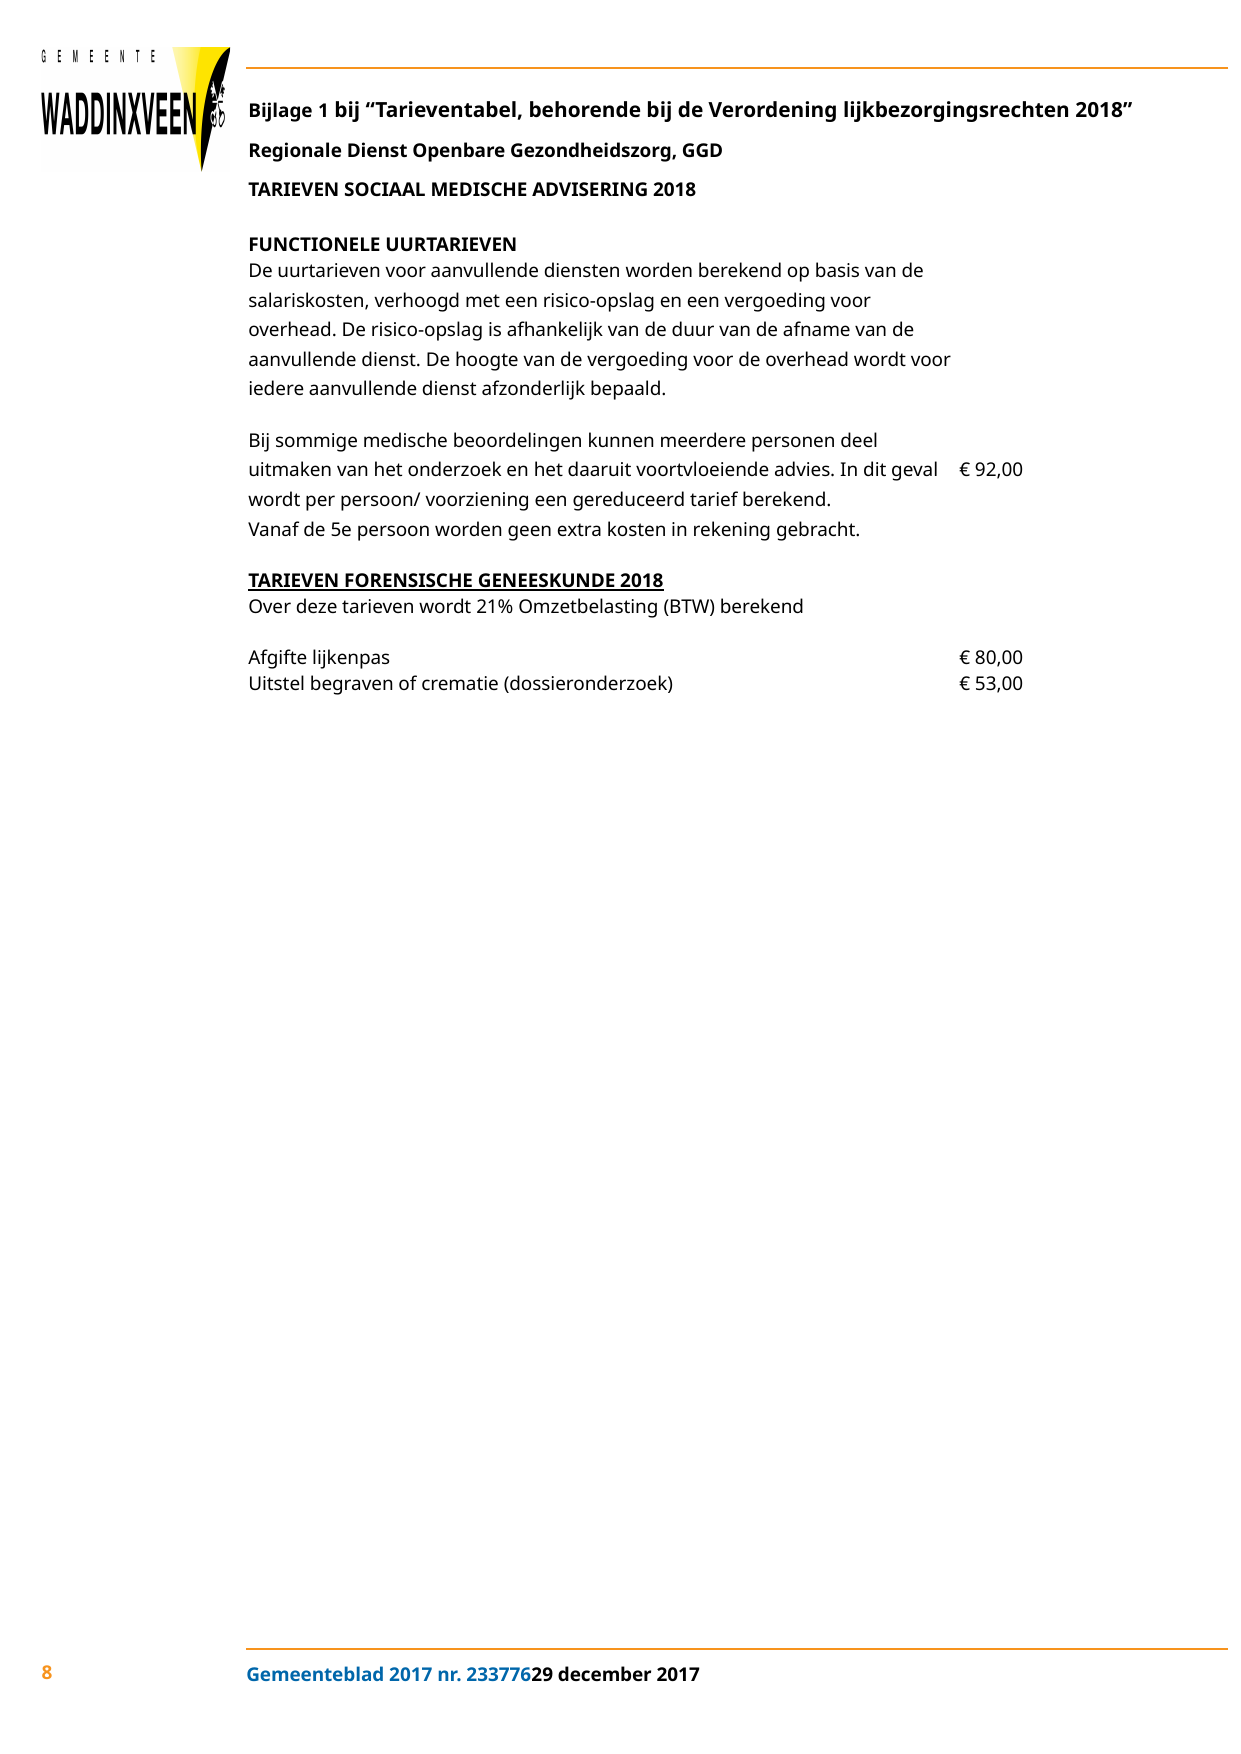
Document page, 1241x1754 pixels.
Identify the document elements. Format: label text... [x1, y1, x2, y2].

table_cell TARIEVEN FORENSISCHE GENEESKUNDE 2018 [248, 567, 959, 593]
text TARIEVEN SOCIAAL MEDISCHE ADVISERING 2018 [248, 176, 1152, 202]
table_header FUNCTIONELE UURTARIEVEN [248, 232, 959, 257]
table_cell [248, 401, 959, 427]
table_cell € 92,00 [959, 427, 1152, 542]
table_cell € 80,00 [959, 645, 1152, 670]
table_cell [959, 619, 1152, 644]
table_header [959, 232, 1152, 257]
table_cell De uurtarieven voor aanvullende diensten worden berekend op basis van de salariskosten, verhoogd met een risico-opslag en een vergoeding voor overhead. De risico-opslag is afhankelijk van de duur van de afname van de aanvullende dienst. De hoogte van de vergoeding voor de overhead wordt voor iedere aanvullende dienst afzonderlijk bepaald. [248, 257, 959, 401]
table_cell [248, 619, 959, 644]
table_cell Over deze tarieven wordt 21% Omzetbelasting (BTW) berekend [248, 593, 959, 619]
table_cell [959, 542, 1152, 567]
text Regionale Dienst Openbare Gezondheidszorg, GGD [248, 137, 1152, 163]
table_cell Afgifte lijkenpas [248, 645, 959, 670]
table_cell [248, 542, 959, 567]
table_cell [959, 567, 1152, 593]
table_cell [959, 257, 1152, 401]
text Bijlage 1 bij “Tarieventabel, behorende bij de Verordening lijkbezorgingsrechten 2018” [248, 95, 1152, 123]
table_cell Bij sommige medische beoordelingen kunnen meerdere personen deel uitmaken van het onderzoek en het daaruit voortvloeiende advies. In dit geval wordt per persoon/ voorziening een gereduceerd tarief berekend. Vanaf de 5e persoon worden geen extra kosten in rekening gebracht. [248, 427, 959, 542]
table_cell € 53,00 [959, 670, 1152, 696]
table_cell Uitstel begraven of crematie (dossieronderzoek) [248, 670, 959, 696]
table_cell [959, 593, 1152, 619]
picture [41, 47, 231, 172]
table_cell [959, 401, 1152, 427]
